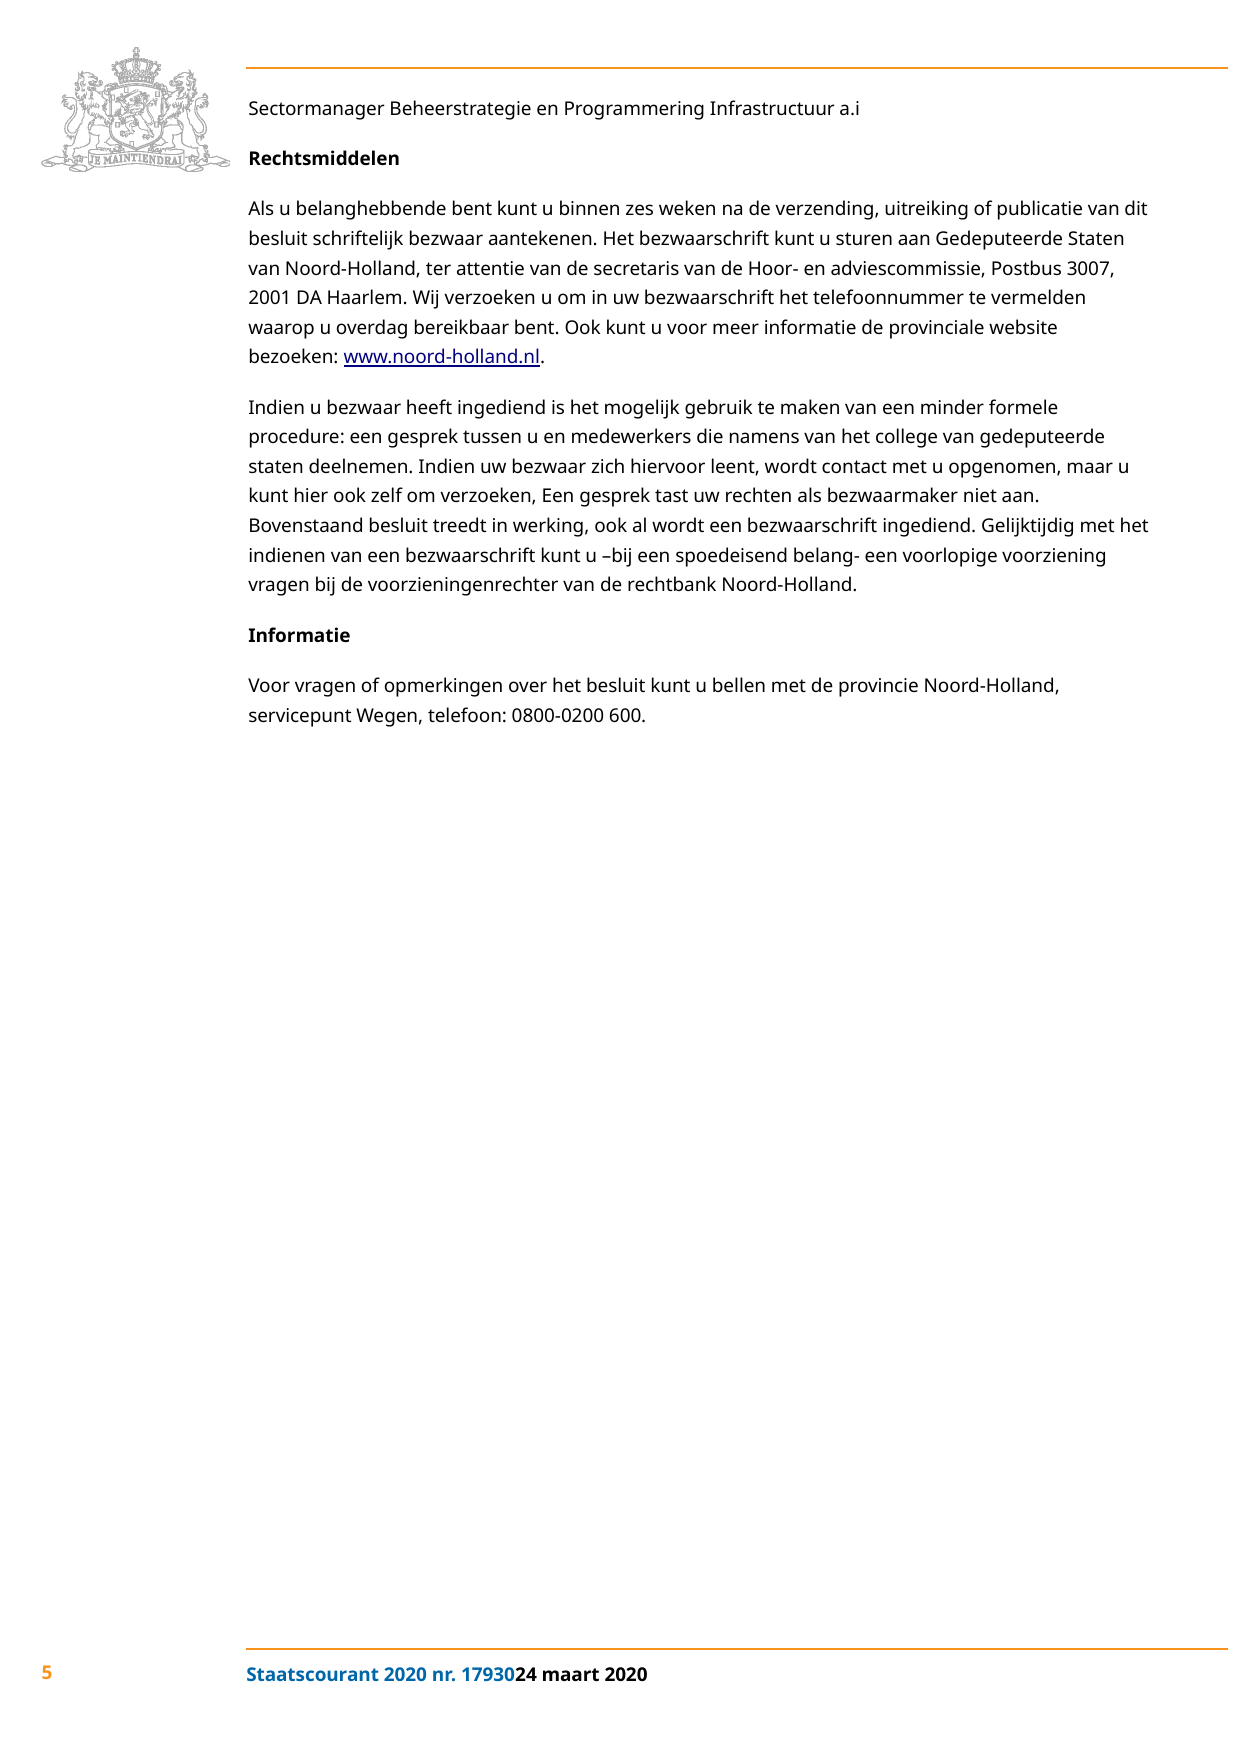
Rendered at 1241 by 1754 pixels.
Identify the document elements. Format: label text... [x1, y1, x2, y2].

text Indien u bezwaar heeft ingediend is het mogelijk gebruik te maken van een minder formele procedure: een gesprek tussen u en medewerkers die namens van het college van gedeputeerde staten deelnemen. Indien uw bezwaar zich hiervoor leent, wordt contact met u opgenomen, maar u kunt hier ook zelf om verzoeken, Een gesprek tast uw rechten als bezwaarmaker niet aan. Bovenstaand besluit treedt in werking, ook al wordt een bezwaarschrift ingediend. Gelijktijdig met het indienen van een bezwaarschrift kunt u –bij een spoedeisend belang- een voorlopige voorziening vragen bij de voorzieningenrechter van de rechtbank Noord-Holland. [248, 394, 1152, 597]
text Rechtsmiddelen [248, 145, 1152, 171]
text Sectormanager Beheerstrategie en Programmering Infrastructuur a.i [248, 95, 1152, 121]
text Informatie [248, 622, 1152, 648]
text Als u belanghebbende bent kunt u binnen zes weken na de verzending, uitreiking of publicatie van dit besluit schriftelijk bezwaar aantekenen. Het bezwaarschrift kunt u sturen aan Gedeputeerde Staten van Noord-Holland, ter attentie van de secretaris van de Hoor- en adviescommissie, Postbus 3007, 2001 DA Haarlem. Wij verzoeken u om in uw bezwaarschrift het telefoonnummer te vermelden waarop u overdag bereikbaar bent. Ook kunt u voor meer informatie de provinciale website bezoeken: www.noord-holland.nl. [248, 196, 1152, 369]
picture [41, 47, 231, 172]
text Voor vragen of opmerkingen over het besluit kunt u bellen met de provincie Noord-Holland, servicepunt Wegen, telefoon: 0800-0200 600. [248, 672, 1152, 728]
